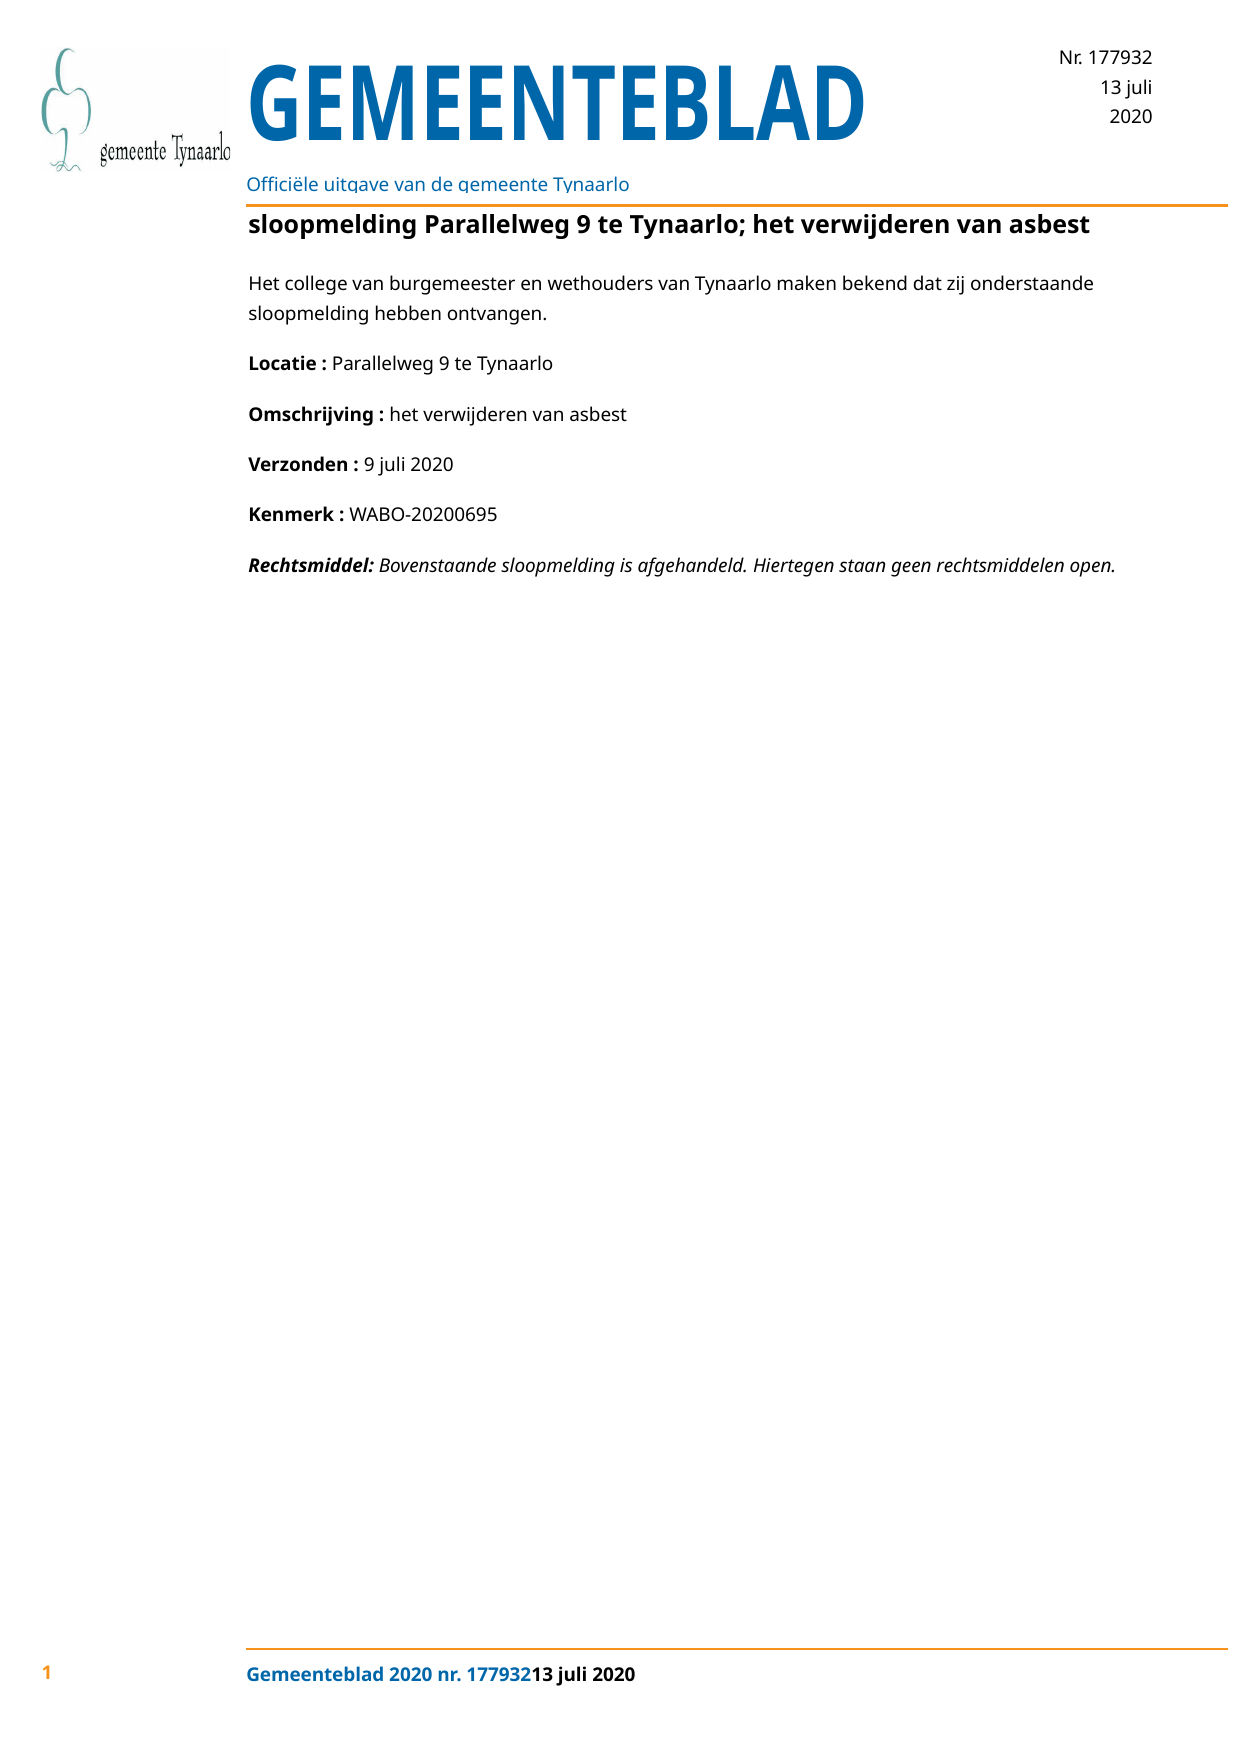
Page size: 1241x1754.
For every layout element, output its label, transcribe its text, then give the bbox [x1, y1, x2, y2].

picture [41, 47, 231, 172]
text Locatie : Parallelweg 9 te Tynaarlo [248, 350, 1152, 376]
text Rechtsmiddel: Bovenstaande sloopmelding is afgehandeld. Hiertegen staan geen rechtsmiddelen open. [248, 552, 1152, 578]
text Omschrijving : het verwijderen van asbest [248, 401, 1152, 426]
text Verzonden : 9 juli 2020 [248, 451, 1152, 477]
text sloopmelding Parallelweg 9 te Tynaarlo; het verwijderen van asbest [248, 207, 1152, 241]
text Het college van burgemeester en wethouders van Tynaarlo maken bekend dat zij onderstaande sloopmelding hebben ontvangen. [248, 270, 1152, 326]
text Kenmerk : WABO-20200695 [248, 502, 1152, 527]
